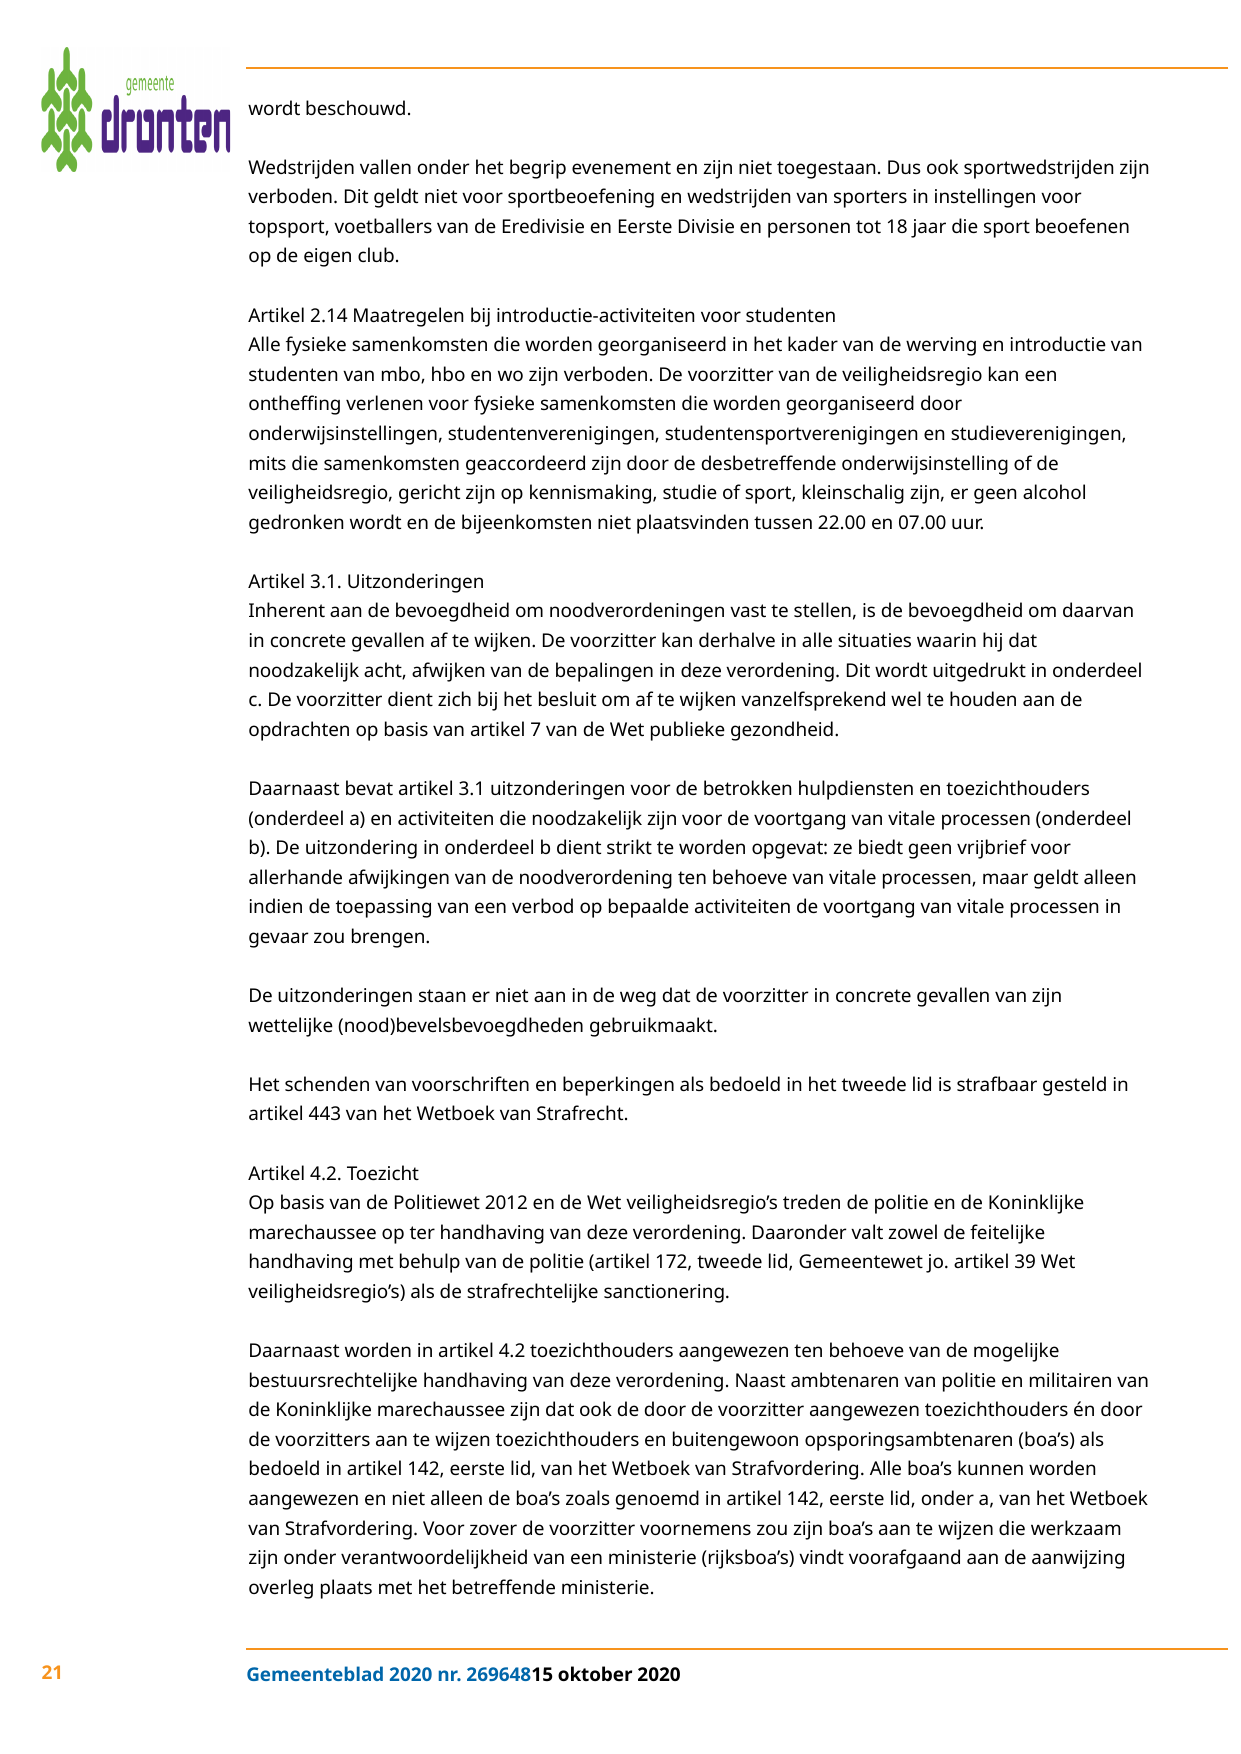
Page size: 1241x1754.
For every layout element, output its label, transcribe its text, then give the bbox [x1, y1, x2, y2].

text De uitzonderingen staan er niet aan in de weg dat de voorzitter in concrete gevallen van zijn wettelijke (nood)bevelsbevoegdheden gebruikmaakt. [248, 982, 1152, 1038]
text Artikel 3.1. Uitzonderingen [248, 568, 1152, 594]
text Op basis van de Politiewet 2012 en de Wet veiligheidsregio’s treden de politie en de Koninklijke marechaussee op ter handhaving van deze verordening. Daaronder valt zowel de feitelijke handhaving met behulp van de politie (artikel 172, tweede lid, Gemeentewet jo. artikel 39 Wet veiligheidsregio’s) als de strafrechtelijke sanctionering. [248, 1189, 1152, 1304]
text Artikel 4.2. Toezicht [248, 1160, 1152, 1186]
text Wedstrijden vallen onder het begrip evenement en zijn niet toegestaan. Dus ook sportwedstrijden zijn verboden. Dit geldt niet voor sportbeoefening en wedstrijden van sporters in instellingen voor topsport, voetballers van de Eredivisie en Eerste Divisie en personen tot 18 jaar die sport beoefenen op de eigen club. [248, 154, 1152, 268]
text wordt beschouwd. [248, 95, 1152, 121]
picture [41, 47, 231, 172]
text Daarnaast worden in artikel 4.2 toezichthouders aangewezen ten behoeve van de mogelijke bestuursrechtelijke handhaving van deze verordening. Naast ambtenaren van politie en militairen van de Koninklijke marechaussee zijn dat ook de door de voorzitter aangewezen toezichthouders én door de voorzitters aan te wijzen toezichthouders en buitengewoon opsporingsambtenaren (boa’s) als bedoeld in artikel 142, eerste lid, van het Wetboek van Strafvordering. Alle boa’s kunnen worden aangewezen en niet alleen de boa’s zoals genoemd in artikel 142, eerste lid, onder a, van het Wetboek van Strafvordering. Voor zover de voorzitter voornemens zou zijn boa’s aan te wijzen die werkzaam zijn onder verantwoordelijkheid van een ministerie (rijksboa’s) vindt voorafgaand aan de aanwijzing overleg plaats met het betreffende ministerie. [248, 1337, 1152, 1600]
text Daarnaast bevat artikel 3.1 uitzonderingen voor de betrokken hulpdiensten en toezichthouders (onderdeel a) en activiteiten die noodzakelijk zijn voor de voortgang van vitale processen (onderdeel b). De uitzondering in onderdeel b dient strikt te worden opgevat: ze biedt geen vrijbrief voor allerhande afwijkingen van de noodverordening ten behoeve van vitale processen, maar geldt alleen indien de toepassing van een verbod op bepaalde activiteiten de voortgang van vitale processen in gevaar zou brengen. [248, 775, 1152, 949]
text Alle fysieke samenkomsten die worden georganiseerd in het kader van de werving en introductie van studenten van mbo, hbo en wo zijn verboden. De voorzitter van de veiligheidsregio kan een ontheffing verlenen voor fysieke samenkomsten die worden georganiseerd door onderwijsinstellingen, studentenverenigingen, studentensportverenigingen en studieverenigingen, mits die samenkomsten geaccordeerd zijn door de desbetreffende onderwijsinstelling of de veiligheidsregio, gericht zijn op kennismaking, studie of sport, kleinschalig zijn, er geen alcohol gedronken wordt en de bijeenkomsten niet plaatsvinden tussen 22.00 en 07.00 uur. [248, 331, 1152, 535]
text Het schenden van voorschriften en beperkingen als bedoeld in het tweede lid is strafbaar gesteld in artikel 443 van het Wetboek van Strafrecht. [248, 1071, 1152, 1126]
text Inherent aan de bevoegdheid om noodverordeningen vast te stellen, is de bevoegdheid om daarvan in concrete gevallen af te wijken. De voorzitter kan derhalve in alle situaties waarin hij dat noodzakelijk acht, afwijken van de bepalingen in deze verordening. Dit wordt uitgedrukt in onderdeel c. De voorzitter dient zich bij het besluit om af te wijken vanzelfsprekend wel te houden aan de opdrachten op basis van artikel 7 van de Wet publieke gezondheid. [248, 598, 1152, 742]
text Artikel 2.14 Maatregelen bij introductie-activiteiten voor studenten [248, 302, 1152, 328]
